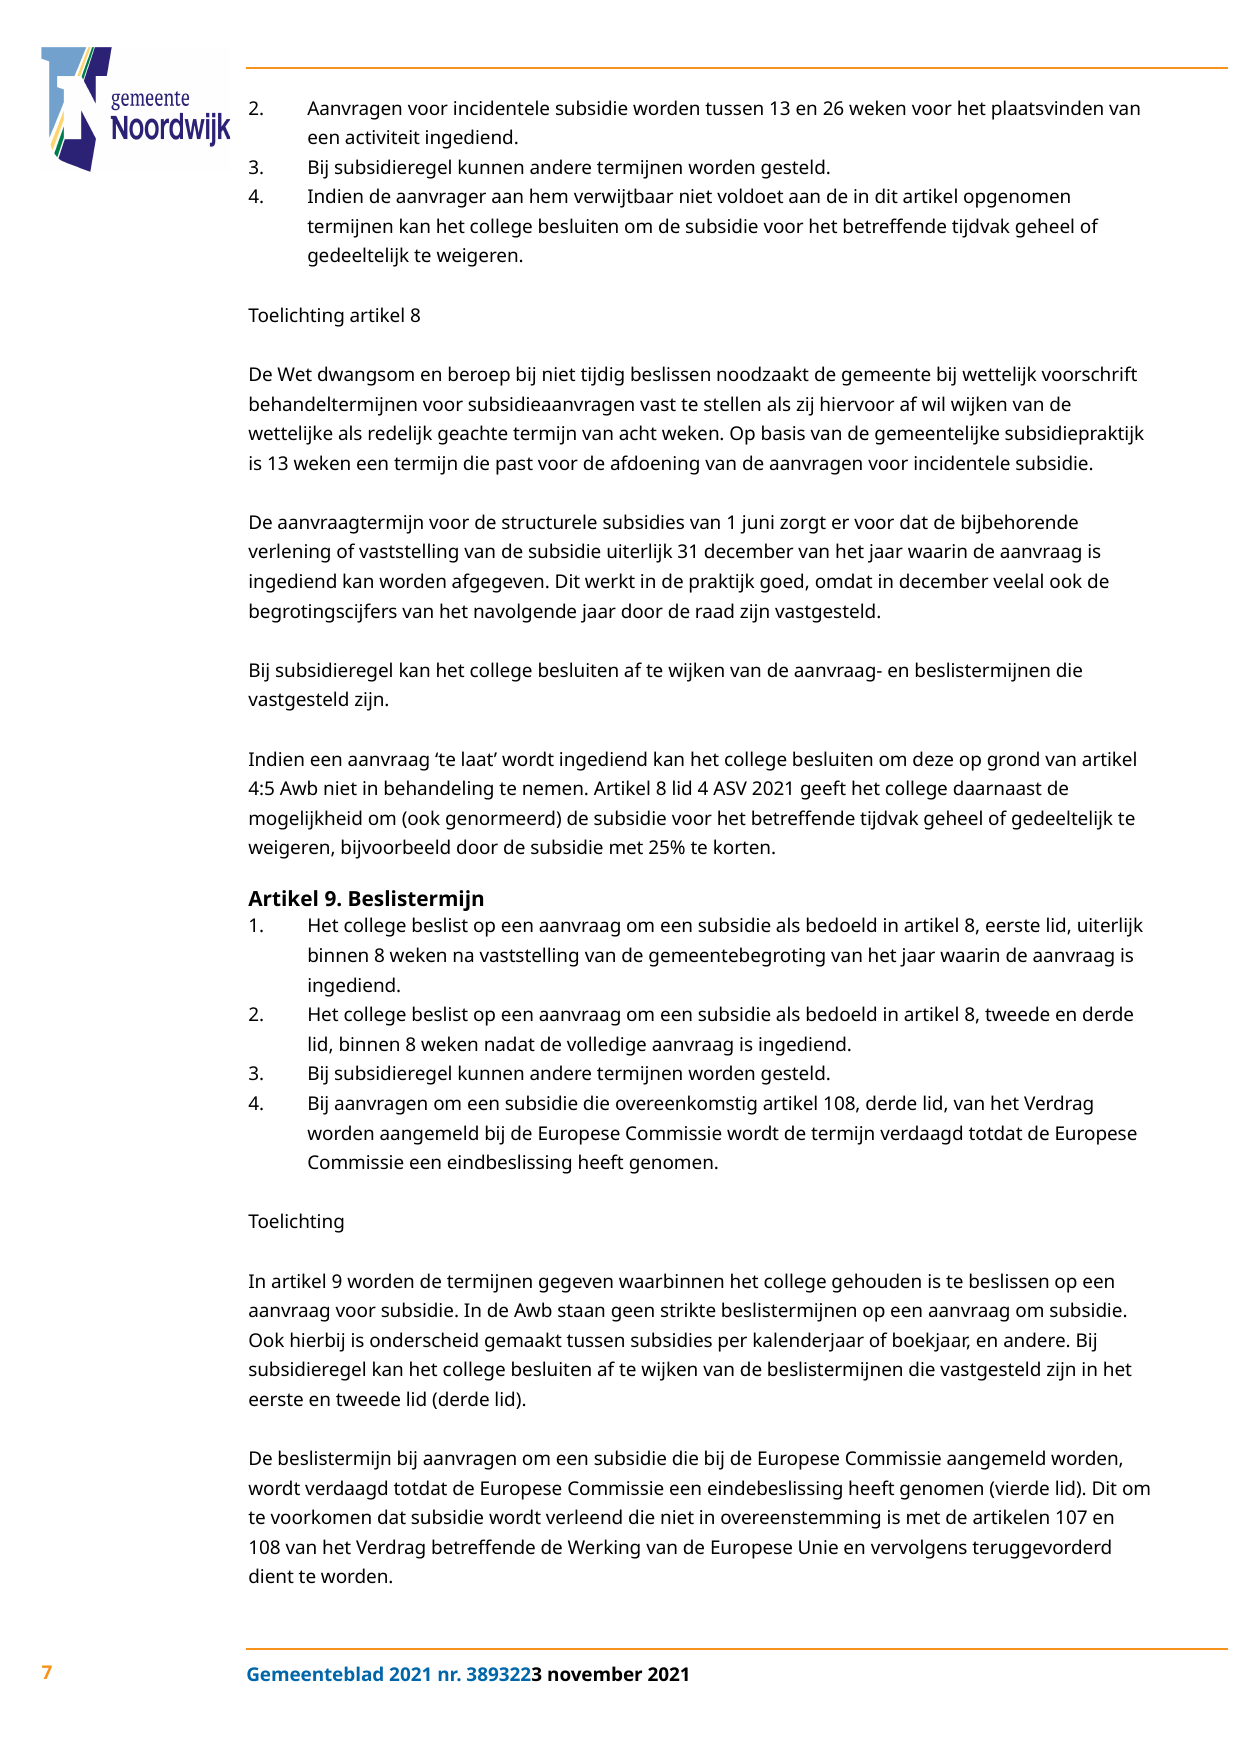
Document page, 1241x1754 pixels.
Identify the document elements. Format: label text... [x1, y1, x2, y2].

list Bij aanvragen om een subsidie die overeenkomstig artikel 108, derde lid, van het Verdrag worden aangemeld bij de Europese Commissie wordt de termijn verdaagd totdat de Europese Commissie een eindbeslissing heeft genomen. [248, 1090, 1152, 1175]
list Bij subsidieregel kunnen andere termijnen worden gesteld. [248, 1061, 1152, 1086]
list Het college beslist op een aanvraag om een subsidie als bedoeld in artikel 8, tweede en derde lid, binnen 8 weken nadat de volledige aanvraag is ingediend. [248, 1001, 1152, 1057]
list Het college beslist op een aanvraag om een subsidie als bedoeld in artikel 8, eerste lid, uiterlijk binnen 8 weken na vaststelling van de gemeentebegroting van het jaar waarin de aanvraag is ingediend. [248, 913, 1152, 998]
table_header Toelichting artikel 8 De Wet dwangsom en beroep bij niet tijdig beslissen noodzaakt de gemeente bij wettelijk voorschrift behandeltermijnen voor subsidieaanvragen vast te stellen als zij hiervoor af wil wijken van de wettelijke als redelijk geachte termijn van acht weken. Op basis van de gemeentelijke subsidiepraktijk is 13 weken een termijn die past voor de afdoening van de aanvragen voor incidentele subsidie. De aanvraagtermijn voor de structurele subsidies van 1 juni zorgt er voor dat de bijbehorende verlening of vaststelling van de subsidie uiterlijk 31 december van het jaar waarin de aanvraag is ingediend kan worden afgegeven. Dit werkt in de praktijk goed, omdat in december veelal ook de begrotingscijfers van het navolgende jaar door de raad zijn vastgesteld. Bij subsidieregel kan het college besluiten af te wijken van de aanvraag- en beslistermijnen die vastgesteld zijn. Indien een aanvraag ‘te laat’ wordt ingediend kan het college besluiten om deze op grond van artikel 4:5 Awb niet in behandeling te nemen. Artikel 8 lid 4 ASV 2021 geeft het college daarnaast de mogelijkheid om (ook genormeerd) de subsidie voor het betreffende tijdvak geheel of gedeeltelijk te weigeren, bijvoorbeeld door de subsidie met 25% te korten. [248, 302, 1152, 860]
table_header Toelichting In artikel 9 worden de termijnen gegeven waarbinnen het college gehouden is te beslissen op een aanvraag voor subsidie. In de Awb staan geen strikte beslistermijnen op een aanvraag om subsidie. Ook hierbij is onderscheid gemaakt tussen subsidies per kalenderjaar of boekjaar, en andere. Bij subsidieregel kan het college besluiten af te wijken van de beslistermijnen die vastgesteld zijn in het eerste en tweede lid (derde lid). De beslistermijn bij aanvragen om een subsidie die bij de Europese Commissie aangemeld worden, wordt verdaagd totdat de Europese Commissie een eindebeslissing heeft genomen (vierde lid). Dit om te voorkomen dat subsidie wordt verleend die niet in overeenstemming is met de artikelen 107 en 108 van het Verdrag betreffende de Werking van de Europese Unie en vervolgens teruggevorderd dient te worden. [248, 1209, 1152, 1589]
list Indien de aanvrager aan hem verwijtbaar niet voldoet aan de in dit artikel opgenomen termijnen kan het college besluiten om de subsidie voor het betreffende tijdvak geheel of gedeeltelijk te weigeren. [248, 183, 1152, 268]
list Aanvragen voor incidentele subsidie worden tussen 13 en 26 weken voor het plaatsvinden van een activiteit ingediend. [248, 95, 1152, 150]
text Artikel 9. Beslistermijn [248, 884, 1152, 913]
list Bij subsidieregel kunnen andere termijnen worden gesteld. [248, 154, 1152, 180]
picture [41, 47, 231, 172]
